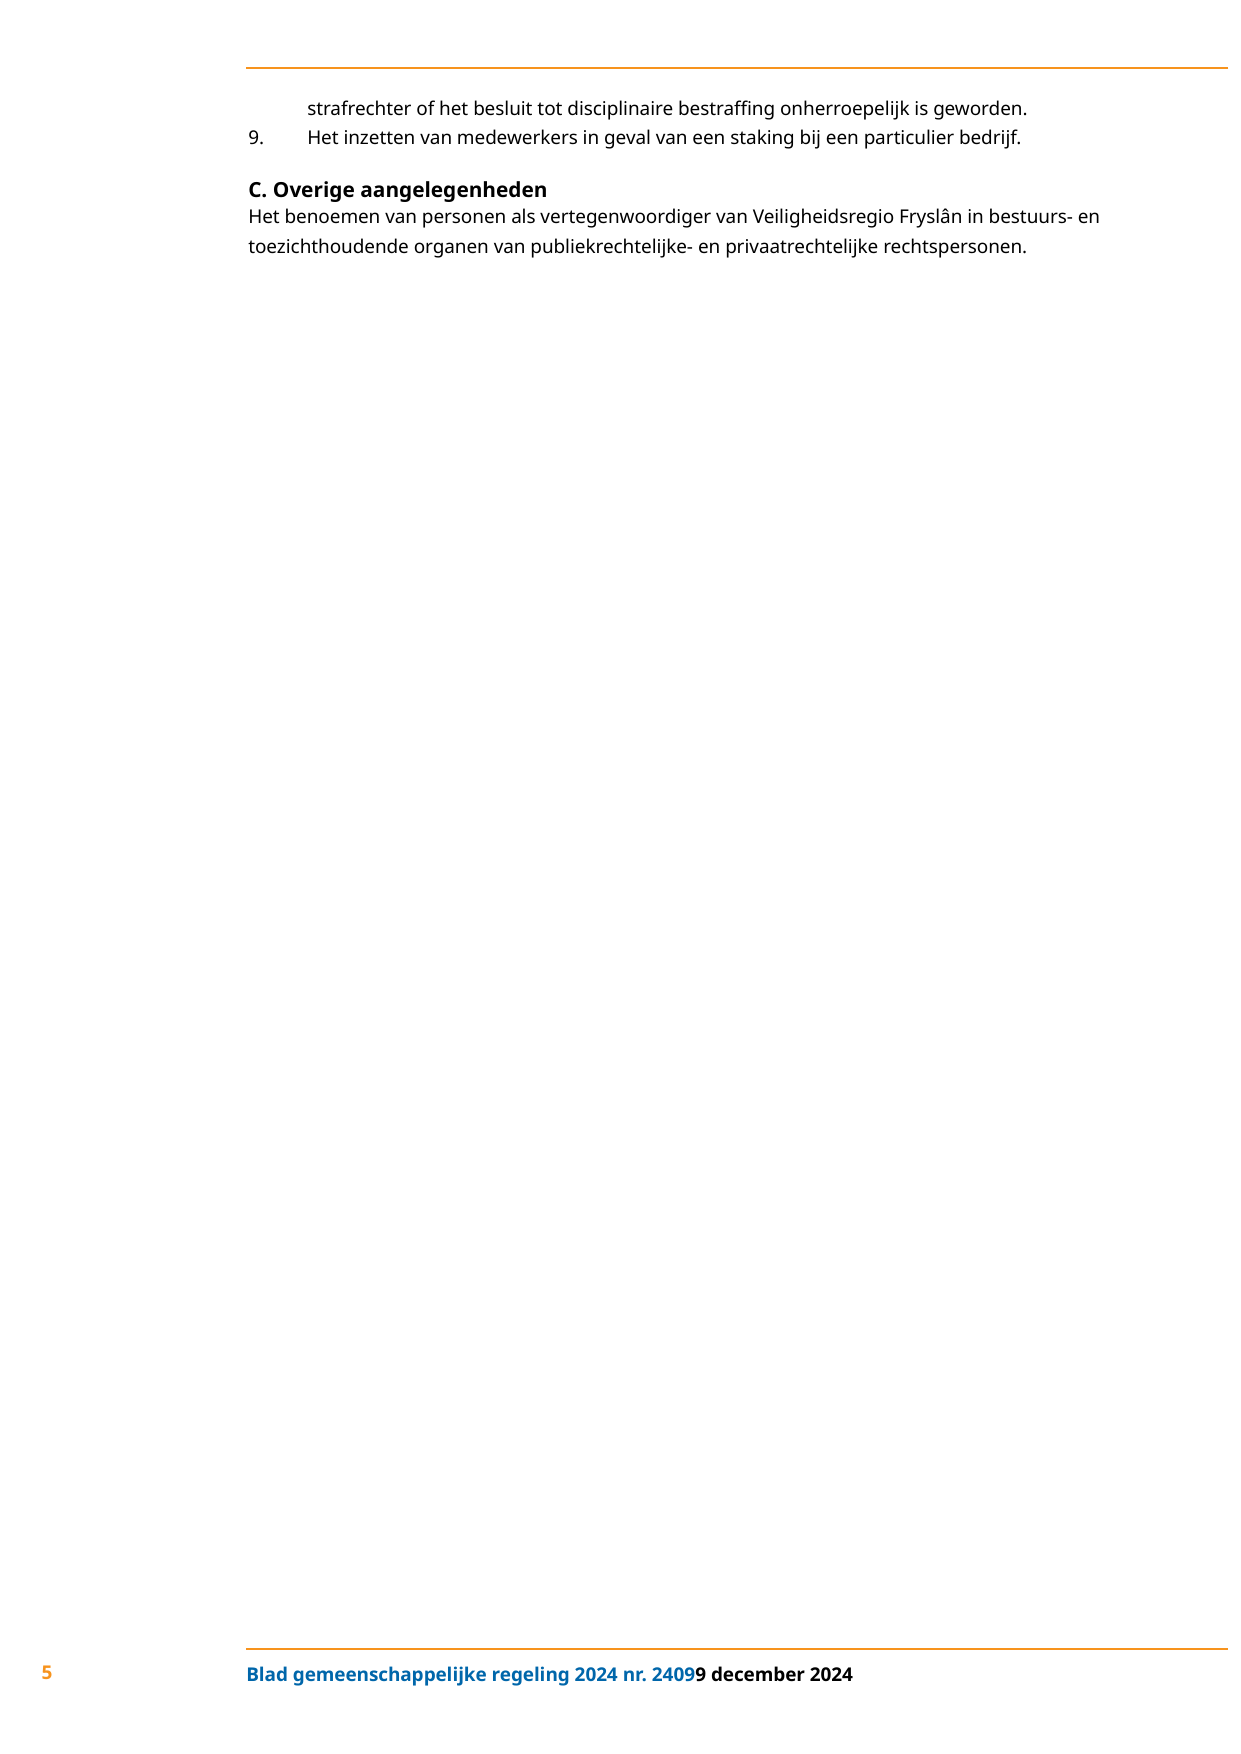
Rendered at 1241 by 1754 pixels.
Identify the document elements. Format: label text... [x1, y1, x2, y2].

list strafrechter of het besluit tot disciplinaire bestraffing onherroepelijk is geworden. [248, 95, 1152, 121]
list Het inzetten van medewerkers in geval van een staking bij een particulier bedrijf. [248, 124, 1152, 150]
picture [41, 47, 231, 172]
text Het benoemen van personen als vertegenwoordiger van Veiligheidsregio Fryslân in bestuurs- en toezichthoudende organen van publiekrechtelijke- en privaatrechtelijke rechtspersonen. [248, 203, 1152, 258]
text C. Overige aangelegenheden [248, 175, 1152, 203]
